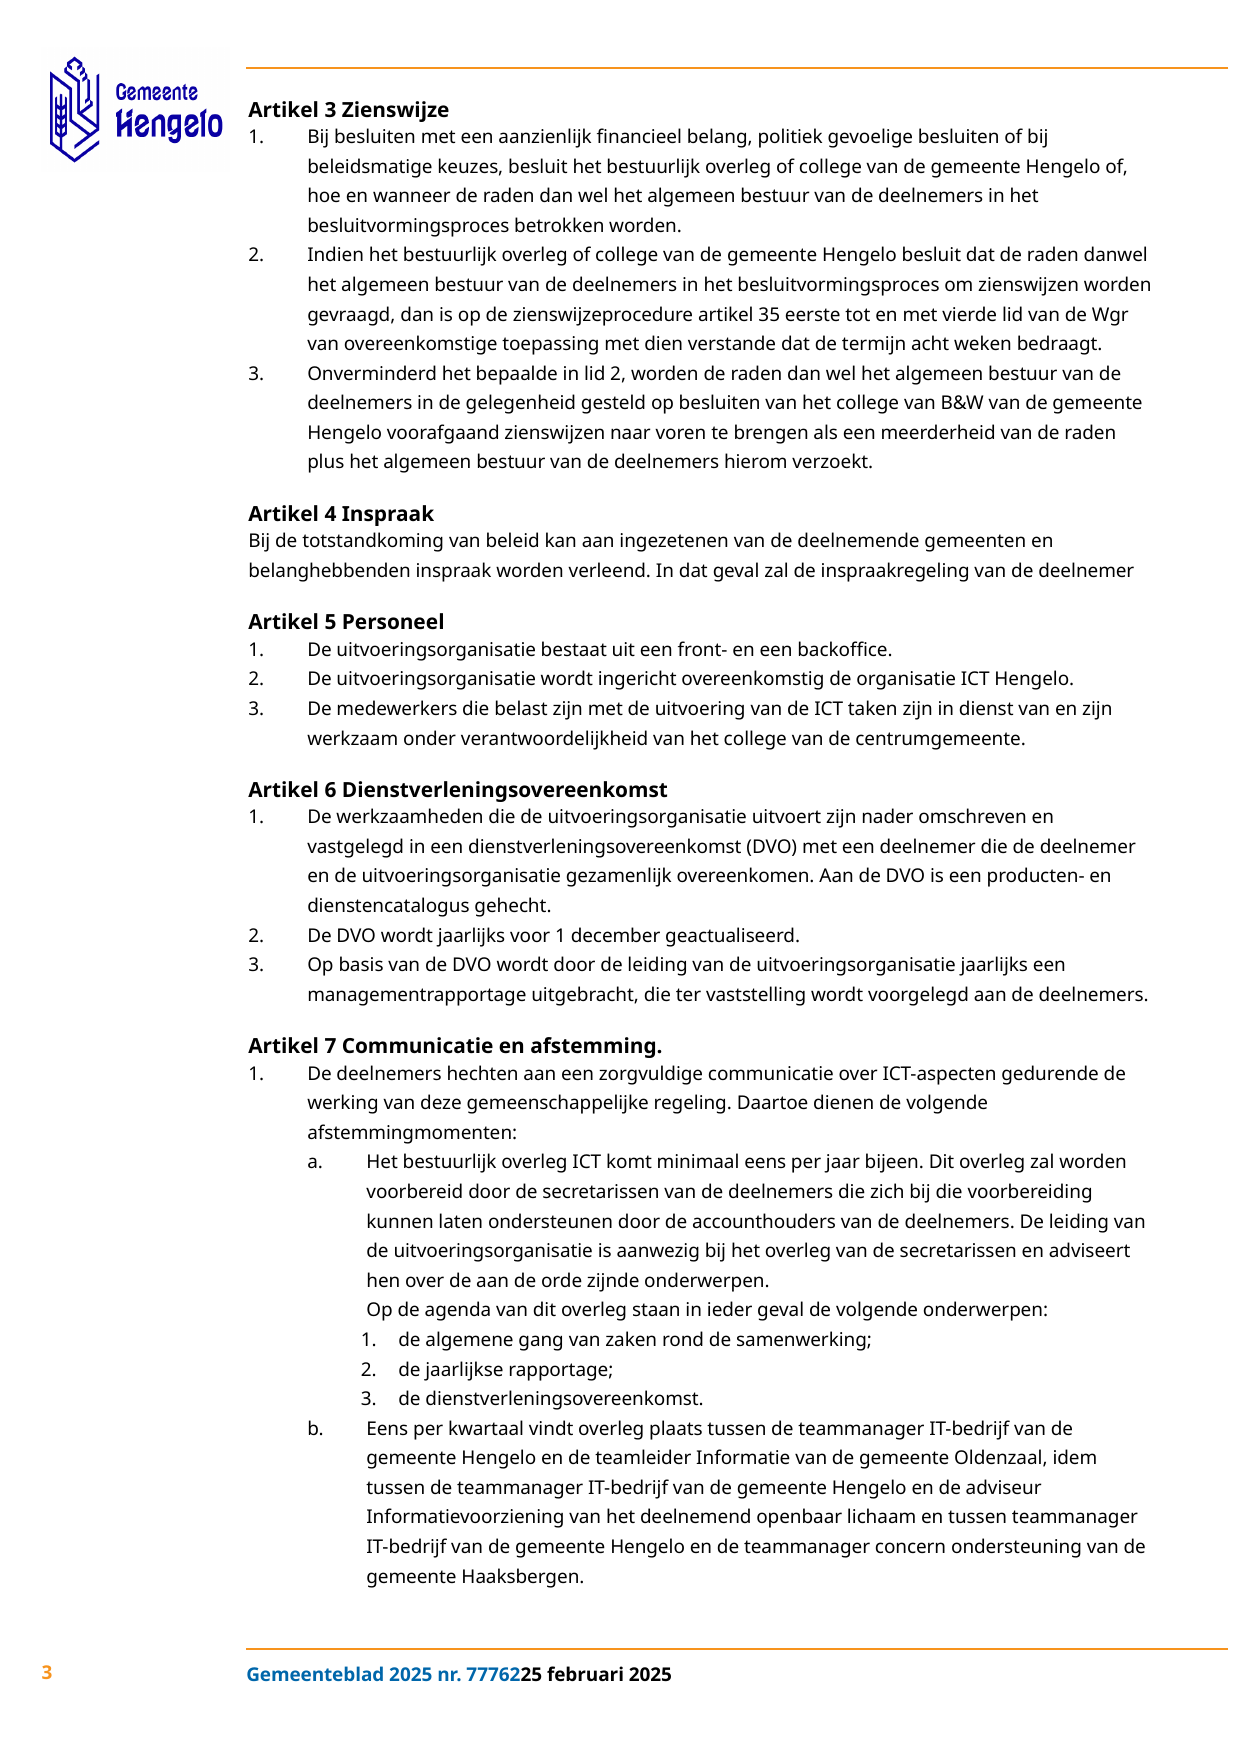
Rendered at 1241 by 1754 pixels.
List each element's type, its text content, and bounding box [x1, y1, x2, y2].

list De medewerkers die belast zijn met de uitvoering van de ICT taken zijn in dienst van en zijn werkzaam onder verantwoordelijkheid van het college van de centrumgemeente. [248, 695, 1152, 750]
text Artikel 5 Personeel [248, 607, 1152, 636]
list De DVO wordt jaarlijks voor 1 december geactualiseerd. [248, 922, 1152, 948]
text Artikel 3 Zienswijze [248, 95, 1152, 123]
list De uitvoeringsorganisatie bestaat uit een front- en een backoffice. [248, 636, 1152, 662]
text Bij de totstandkoming van beleid kan aan ingezetenen van de deelnemende gemeenten en belanghebbenden inspraak worden verleend. In dat geval zal de inspraakregeling van de deelnemer [248, 527, 1152, 583]
list Indien het bestuurlijk overleg of college van de gemeente Hengelo besluit dat de raden danwel het algemeen bestuur van de deelnemers in het besluitvormingsproces om zienswijzen worden gevraagd, dan is op de zienswijzeprocedure artikel 35 eerste tot en met vierde lid van de Wgr van overeenkomstige toepassing met dien verstande dat de termijn acht weken bedraagt. [248, 242, 1152, 356]
list Het bestuurlijk overleg ICT komt minimaal eens per jaar bijeen. Dit overleg zal worden voorbereid door de secretarissen van de deelnemers die zich bij die voorbereiding kunnen laten ondersteunen door de accounthouders van de deelnemers. De leiding van de uitvoeringsorganisatie is aanwezig bij het overleg van de secretarissen en adviseert hen over de aan de orde zijnde onderwerpen. [307, 1149, 1152, 1293]
text Artikel 7 Communicatie en afstemming. [248, 1031, 1152, 1060]
list De werkzaamheden die de uitvoeringsorganisatie uitvoert zijn nader omschreven en vastgelegd in een dienstverleningsovereenkomst (DVO) met een deelnemer die de deelnemer en de uitvoeringsorganisatie gezamenlijk overeenkomen. Aan de DVO is een producten- en dienstencatalogus gehecht. [248, 803, 1152, 918]
text Artikel 4 Inspraak [248, 499, 1152, 527]
list Bij besluiten met een aanzienlijk financieel belang, politiek gevoelige besluiten of bij beleidsmatige keuzes, besluit het bestuurlijk overleg of college van de gemeente Hengelo of, hoe en wanneer de raden dan wel het algemeen bestuur van de deelnemers in het besluitvormingsproces betrokken worden. [248, 123, 1152, 238]
text Artikel 6 Dienstverleningsovereenkomst [248, 775, 1152, 803]
list De uitvoeringsorganisatie wordt ingericht overeenkomstig de organisatie ICT Hengelo. [248, 666, 1152, 691]
list Op de agenda van dit overleg staan in ieder geval de volgende onderwerpen: [307, 1297, 1152, 1322]
list de dienstverleningsovereenkomst. [361, 1385, 1152, 1411]
list Eens per kwartaal vindt overleg plaats tussen de teammanager IT-bedrijf van de gemeente Hengelo en de teamleider Informatie van de gemeente Oldenzaal, idem tussen de teammanager IT-bedrijf van de gemeente Hengelo en de adviseur Informatievoorziening van het deelnemend openbaar lichaam en tussen teammanager IT-bedrijf van de gemeente Hengelo en de teammanager concern ondersteuning van de gemeente Haaksbergen. [307, 1415, 1152, 1588]
list de algemene gang van zaken rond de samenwerking; [361, 1326, 1152, 1352]
list De deelnemers hechten aan een zorgvuldige communicatie over ICT-aspecten gedurende de werking van deze gemeenschappelijke regeling. Daartoe dienen de volgende afstemmingmomenten: [248, 1060, 1152, 1145]
list Op basis van de DVO wordt door de leiding van de uitvoeringsorganisatie jaarlijks een managementrapportage uitgebracht, die ter vaststelling wordt voorgelegd aan de deelnemers. [248, 951, 1152, 1007]
list Onverminderd het bepaalde in lid 2, worden de raden dan wel het algemeen bestuur van de deelnemers in de gelegenheid gesteld op besluiten van het college van B&W van de gemeente Hengelo voorafgaand zienswijzen naar voren te brengen als een meerderheid van de raden plus het algemeen bestuur van de deelnemers hierom verzoekt. [248, 360, 1152, 474]
list de jaarlijkse rapportage; [361, 1356, 1152, 1381]
picture [41, 47, 231, 172]
